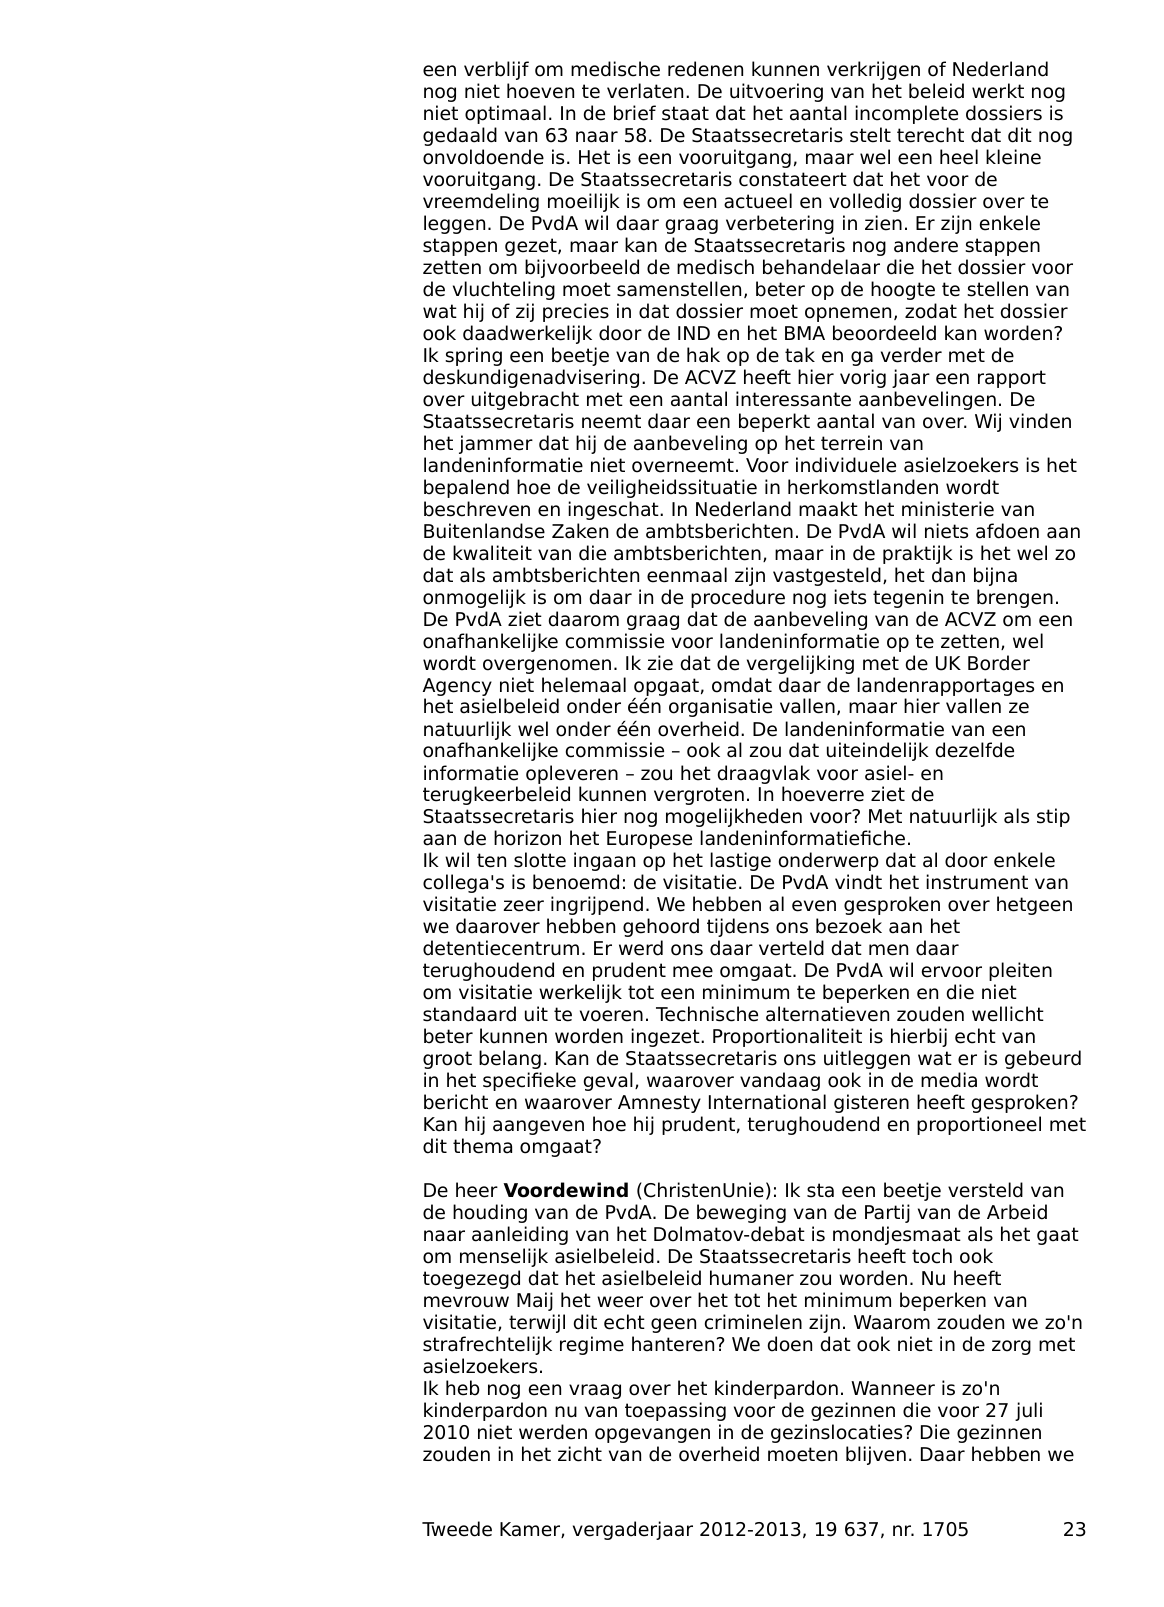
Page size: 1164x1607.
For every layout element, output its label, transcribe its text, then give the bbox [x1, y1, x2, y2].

text Ik heb nog een vraag over het kinderpardon. Wanneer is zo'n kinderpardon nu van toepassing voor de gezinnen die voor 27 juli 2010 niet werden opgevangen in de gezinslocaties? Die gezinnen zouden in het zicht van de overheid moeten blijven. Daar hebben we [422, 1378, 1087, 1466]
text De heer Voordewind (ChristenUnie): Ik sta een beetje versteld van de houding van de PvdA. De beweging van de Partij van de Arbeid naar aanleiding van het Dolmatov-debat is mondjesmaat als het gaat om menselijk asielbeleid. De Staatssecretaris heeft toch ook toegezegd dat het asielbeleid humaner zou worden. Nu heeft mevrouw Maij het weer over het tot het minimum beperken van visitatie, terwijl dit echt geen criminelen zijn. Waarom zouden we zo'n strafrechtelijk regime hanteren? We doen dat ook niet in de zorg met asielzoekers. [422, 1180, 1087, 1378]
text Ik spring een beetje van de hak op de tak en ga verder met de deskundigenadvisering. De ACVZ heeft hier vorig jaar een rapport over uitgebracht met een aantal interessante aanbevelingen. De Staatssecretaris neemt daar een beperkt aantal van over. Wij vinden het jammer dat hij de aanbeveling op het terrein van landeninformatie niet overneemt. Voor individuele asielzoekers is het bepalend hoe de veiligheidssituatie in herkomstlanden wordt beschreven en ingeschat. In Nederland maakt het ministerie van Buitenlandse Zaken de ambtsberichten. De PvdA wil niets afdoen aan de kwaliteit van die ambtsberichten, maar in de praktijk is het wel zo dat als ambtsberichten eenmaal zijn vastgesteld, het dan bijna onmogelijk is om daar in de procedure nog iets tegenin te brengen. De PvdA ziet daarom graag dat de aanbeveling van de ACVZ om een onafhankelijke commissie voor landeninformatie op te zetten, wel wordt overgenomen. Ik zie dat de vergelijking met de UK Border Agency niet helemaal opgaat, omdat daar de landenrapportages en het asielbeleid onder één organisatie vallen, maar hier vallen ze natuurlijk wel onder één overheid. De landeninformatie van een onafhankelijke commissie – ook al zou dat uiteindelijk dezelfde informatie opleveren – zou het draagvlak voor asiel- en terugkeerbeleid kunnen vergroten. In hoeverre ziet de Staatssecretaris hier nog mogelijkheden voor? Met natuurlijk als stip aan de horizon het Europese landeninformatiefiche. [422, 345, 1087, 850]
text Ik wil ten slotte ingaan op het lastige onderwerp dat al door enkele collega's is benoemd: de visitatie. De PvdA vindt het instrument van visitatie zeer ingrijpend. We hebben al even gesproken over hetgeen we daarover hebben gehoord tijdens ons bezoek aan het detentiecentrum. Er werd ons daar verteld dat men daar terughoudend en prudent mee omgaat. De PvdA wil ervoor pleiten om visitatie werkelijk tot een minimum te beperken en die niet standaard uit te voeren. Technische alternatieven zouden wellicht beter kunnen worden ingezet. Proportionaliteit is hierbij echt van groot belang. Kan de Staatssecretaris ons uitleggen wat er is gebeurd in het specifieke geval, waarover vandaag ook in de media wordt bericht en waarover Amnesty International gisteren heeft gesproken? Kan hij aangeven hoe hij prudent, terughoudend en proportioneel met dit thema omgaat? [422, 850, 1087, 1158]
text een verblijf om medische redenen kunnen verkrijgen of Nederland nog niet hoeven te verlaten. De uitvoering van het beleid werkt nog niet optimaal. In de brief staat dat het aantal incomplete dossiers is gedaald van 63 naar 58. De Staatssecretaris stelt terecht dat dit nog onvoldoende is. Het is een vooruitgang, maar wel een heel kleine vooruitgang. De Staatssecretaris constateert dat het voor de vreemdeling moeilijk is om een actueel en volledig dossier over te leggen. De PvdA wil daar graag verbetering in zien. Er zijn enkele stappen gezet, maar kan de Staatssecretaris nog andere stappen zetten om bijvoorbeeld de medisch behandelaar die het dossier voor de vluchteling moet samenstellen, beter op de hoogte te stellen van wat hij of zij precies in dat dossier moet opnemen, zodat het dossier ook daadwerkelijk door de IND en het BMA beoordeeld kan worden? [422, 59, 1087, 345]
